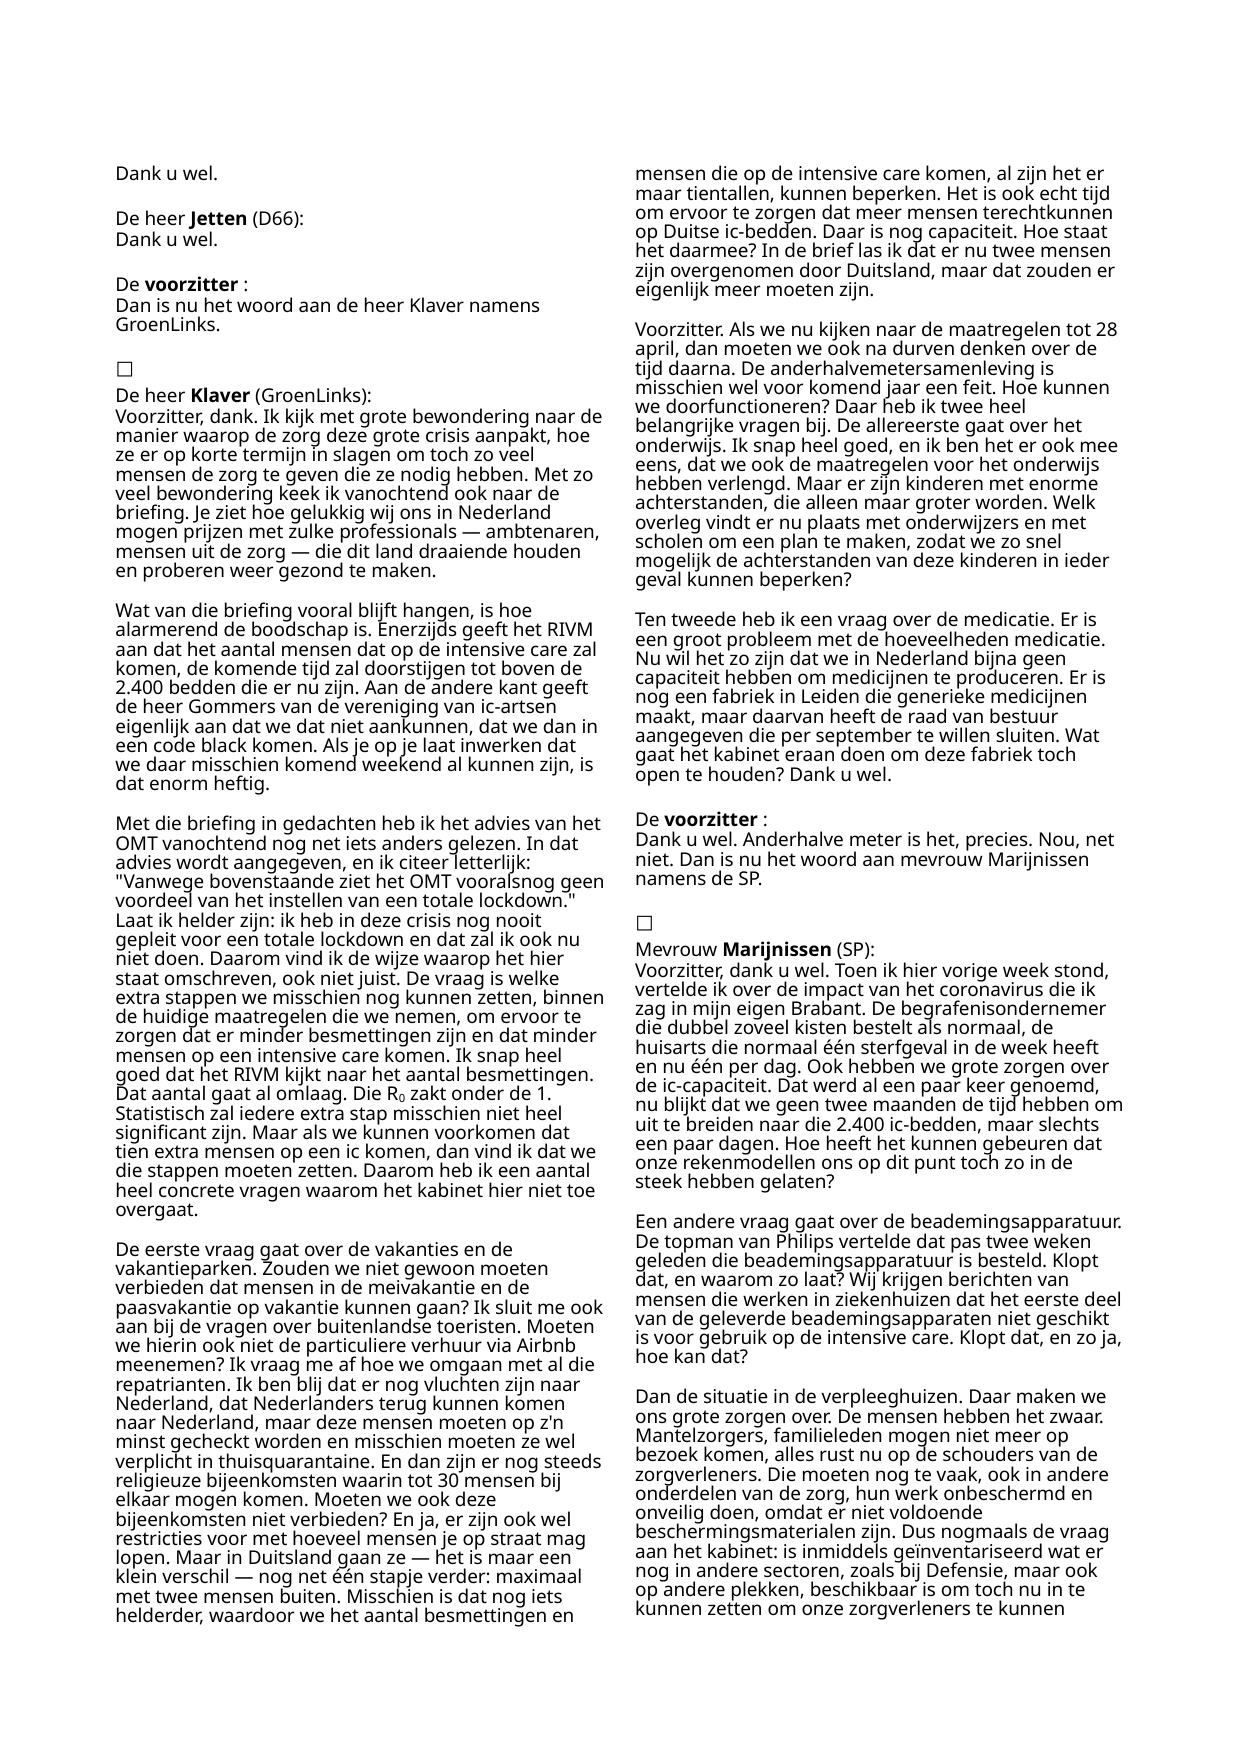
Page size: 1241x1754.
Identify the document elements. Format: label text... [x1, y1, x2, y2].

text Dank u wel. [115, 165, 605, 184]
text Voorzitter, dank u wel. Toen ik hier vorige week stond, vertelde ik over de impact van het coronavirus die ik zag in mijn eigen Brabant. De begrafenisondernemer die dubbel zoveel kisten bestelt als normaal, de huisarts die normaal één sterfgeval in de week heeft en nu één per dag. Ook hebben we grote zorgen over de ic-capaciteit. Dat werd al een paar keer genoemd, nu blijkt dat we geen twee maanden de tijd hebben om uit te breiden naar die 2.400 ic-bedden, maar slechts een paar dagen. Hoe heeft het kunnen gebeuren dat onze rekenmodellen ons op dit punt toch zo in de steek hebben gelaten? [635, 962, 1125, 1193]
text Ten tweede heb ik een vraag over de medicatie. Er is een groot probleem met de hoeveelheden medicatie. Nu wil het zo zijn dat we in Nederland bijna geen capaciteit hebben om medicijnen te produceren. Er is nog een fabriek in Leiden die generieke medicijnen maakt, maar daarvan heeft de raad van bestuur aangegeven die per september te willen sluiten. Wat gaat het kabinet eraan doen om deze fabriek toch open te houden? Dank u wel. [635, 611, 1125, 785]
text Wat van die briefing vooral blijft hangen, is hoe alarmerend de boodschap is. Enerzijds geeft het RIVM aan dat het aantal mensen dat op de intensive care zal komen, de komende tijd zal doorstijgen tot boven de 2.400 bedden die er nu zijn. Aan de andere kant geeft de heer Gommers van de vereniging van ic-artsen eigenlijk aan dat we dat niet aankunnen, dat we dan in een code black komen. Als je op je laat inwerken dat we daar misschien komend weekend al kunnen zijn, is dat enorm heftig. [115, 602, 605, 795]
text Dank u wel. Anderhalve meter is het, precies. Nou, net niet. Dan is nu het woord aan mevrouw Marijnissen namens de SP. [635, 831, 1125, 889]
text Een andere vraag gaat over de beademingsapparatuur. De topman van Philips vertelde dat pas twee weken geleden die beademingsapparatuur is besteld. Klopt dat, en waarom zo laat? Wij krijgen berichten van mensen die werken in ziekenhuizen dat het eerste deel van de geleverde beademingsapparaten niet geschikt is voor gebruik op de intensive care. Klopt dat, en zo ja, hoe kan dat? [635, 1213, 1125, 1368]
text Dank u wel. [115, 231, 605, 250]
text ⬜ [635, 910, 1125, 936]
text De voorzitter : [115, 271, 605, 297]
text De heer Jetten (D66): [115, 205, 605, 231]
text Met die briefing in gedachten heb ik het advies van het OMT vanochtend nog net iets anders gelezen. In dat advies wordt aangegeven, en ik citeer letterlijk: "Vanwege bovenstaande ziet het OMT vooralsnog geen voordeel van het instellen van een totale lockdown." Laat ik helder zijn: ik heb in deze crisis nog nooit gepleit voor een totale lockdown en dat zal ik ook nu niet doen. Daarom vind ik de wijze waarop het hier staat omschreven, ook niet juist. De vraag is welke extra stappen we misschien nog kunnen zetten, binnen de huidige maatregelen die we nemen, om ervoor te zorgen dat er minder besmettingen zijn en dat minder mensen op een intensive care komen. Ik snap heel goed dat het RIVM kijkt naar het aantal besmettingen. Dat aantal gaat al omlaag. Die R0 zakt onder de 1. Statistisch zal iedere extra stap misschien niet heel significant zijn. Maar als we kunnen voorkomen dat tien extra mensen op een ic komen, dan vind ik dat we die stappen moeten zetten. Daarom heb ik een aantal heel concrete vragen waarom het kabinet hier niet toe overgaat. [115, 815, 605, 1220]
text ⬜ [115, 356, 605, 382]
text Voorzitter, dank. Ik kijk met grote bewondering naar de manier waarop de zorg deze grote crisis aanpakt, hoe ze er op korte termijn in slagen om toch zo veel mensen de zorg te geven die ze nodig hebben. Met zo veel bewondering keek ik vanochtend ook naar de briefing. Je ziet hoe gelukkig wij ons in Nederland mogen prijzen met zulke professionals — ambtenaren, mensen uit de zorg — die dit land draaiende houden en proberen weer gezond te maken. [115, 408, 605, 581]
text Voorzitter. Als we nu kijken naar de maatregelen tot 28 april, dan moeten we ook na durven denken over de tijd daarna. De anderhalvemetersamenleving is misschien wel voor komend jaar een feit. Hoe kunnen we doorfunctioneren? Daar heb ik twee heel belangrijke vragen bij. De allereerste gaat over het onderwijs. Ik snap heel goed, en ik ben het er ook mee eens, dat we ook de maatregelen voor het onderwijs hebben verlengd. Maar er zijn kinderen met enorme achterstanden, die alleen maar groter worden. Welk overleg vindt er nu plaats met onderwijzers en met scholen om een plan te maken, zodat we zo snel mogelijk de achterstanden van deze kinderen in ieder geval kunnen beperken? [635, 321, 1125, 591]
text De heer Klaver (GroenLinks): [115, 382, 605, 408]
text De eerste vraag gaat over de vakanties en de vakantieparken. Zouden we niet gewoon moeten verbieden dat mensen in de meivakantie en de paasvakantie op vakantie kunnen gaan? Ik sluit me ook aan bij de vragen over buitenlandse toeristen. Moeten we hierin ook niet de particuliere verhuur via Airbnb meenemen? Ik vraag me af hoe we omgaan met al die repatrianten. Ik ben blij dat er nog vluchten zijn naar Nederland, dat Nederlanders terug kunnen komen naar Nederland, maar deze mensen moeten op z'n minst gecheckt worden en misschien moeten ze wel verplicht in thuisquarantaine. En dan zijn er nog steeds religieuze bijeenkomsten waarin tot 30 mensen bij elkaar mogen komen. Moeten we ook deze bijeenkomsten niet verbieden? En ja, er zijn ook wel restricties voor met hoeveel mensen je op straat mag lopen. Maar in Duitsland gaan ze — het is maar een klein verschil — nog net één stapje verder: maximaal met twee mensen buiten. Misschien is dat nog iets helderder, waardoor we het aantal besmettingen en [115, 1241, 605, 1626]
text Mevrouw Marijnissen (SP): [635, 936, 1125, 962]
text Dan is nu het woord aan de heer Klaver namens GroenLinks. [115, 297, 605, 336]
text De voorzitter : [635, 806, 1125, 831]
text Dan de situatie in de verpleeghuizen. Daar maken we ons grote zorgen over. De mensen hebben het zwaar. Mantelzorgers, familieleden mogen niet meer op bezoek komen, alles rust nu op de schouders van de zorgverleners. Die moeten nog te vaak, ook in andere onderdelen van de zorg, hun werk onbeschermd en onveilig doen, omdat er niet voldoende beschermingsmaterialen zijn. Dus nogmaals de vraag aan het kabinet: is inmiddels geïnventariseerd wat er nog in andere sectoren, zoals bij Defensie, maar ook op andere plekken, beschikbaar is om toch nu in te kunnen zetten om onze zorgverleners te kunnen [635, 1388, 1125, 1620]
text mensen die op de intensive care komen, al zijn het er maar tientallen, kunnen beperken. Het is ook echt tijd om ervoor te zorgen dat meer mensen terechtkunnen op Duitse ic-bedden. Daar is nog capaciteit. Hoe staat het daarmee? In de brief las ik dat er nu twee mensen zijn overgenomen door Duitsland, maar dat zouden er eigenlijk meer moeten zijn. [635, 165, 1125, 300]
